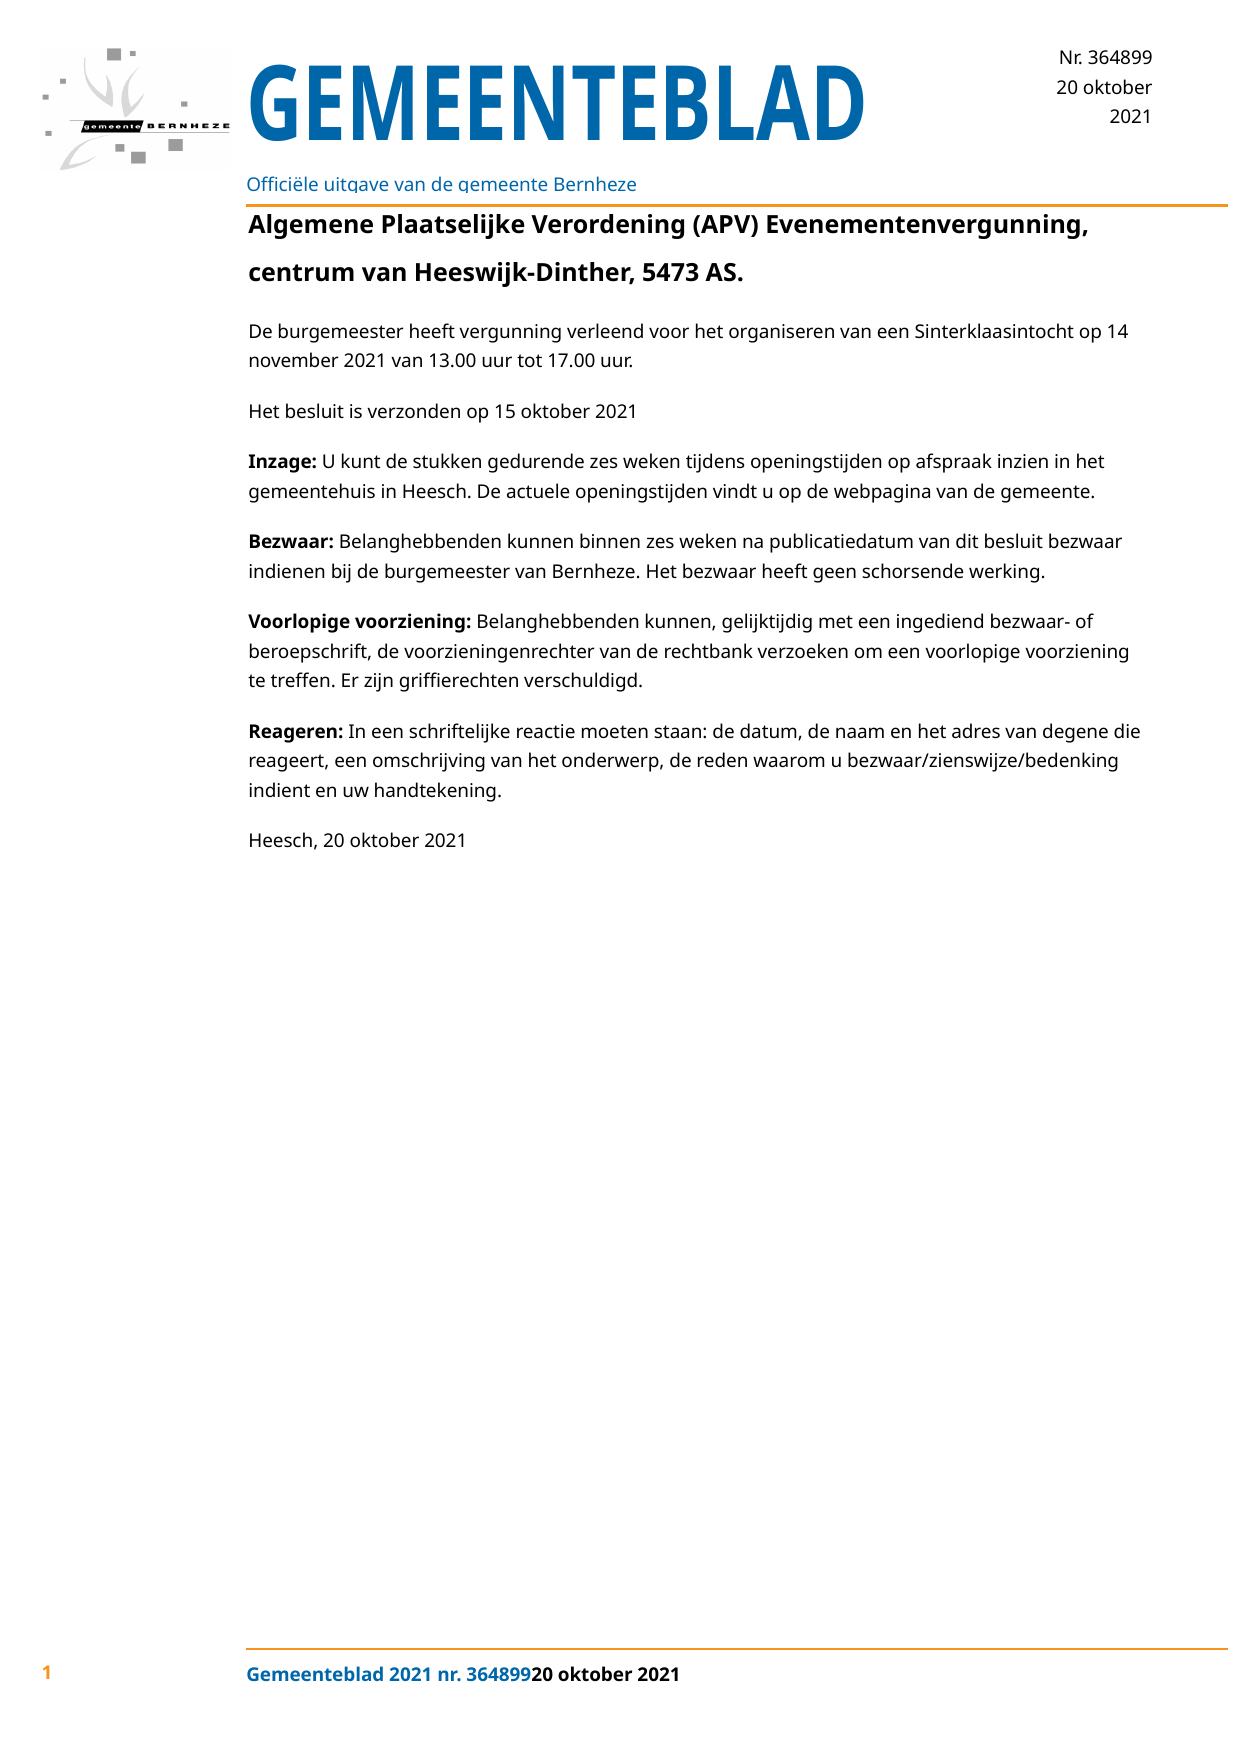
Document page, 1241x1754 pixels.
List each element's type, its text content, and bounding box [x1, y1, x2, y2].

picture [41, 47, 231, 172]
text Algemene Plaatselijke Verordening (APV) Evenementenvergunning, centrum van Heeswijk-Dinther, 5473 AS. [248, 207, 1152, 288]
text De burgemeester heeft vergunning verleend voor het organiseren van een Sinterklaasintocht op 14 november 2021 van 13.00 uur tot 17.00 uur. [248, 318, 1152, 373]
text Voorlopige voorziening: Belanghebbenden kunnen, gelijktijdig met een ingediend bezwaar- of beroepschrift, de voorzieningenrechter van de rechtbank verzoeken om een voorlopige voorziening te treffen. Er zijn griffierechten verschuldigd. [248, 608, 1152, 693]
text Bezwaar: Belanghebbenden kunnen binnen zes weken na publicatiedatum van dit besluit bezwaar indienen bij de burgemeester van Bernheze. Het bezwaar heeft geen schorsende werking. [248, 528, 1152, 584]
text Heesch, 20 oktober 2021 [248, 827, 1152, 853]
text Het besluit is verzonden op 15 oktober 2021 [248, 398, 1152, 424]
text Inzage: U kunt de stukken gedurende zes weken tijdens openingstijden op afspraak inzien in het gemeentehuis in Heesch. De actuele openingstijden vindt u op de webpagina van de gemeente. [248, 448, 1152, 504]
text Reageren: In een schriftelijke reactie moeten staan: de datum, de naam en het adres van degene die reageert, een omschrijving van het onderwerp, de reden waarom u bezwaar/zienswijze/bedenking indient en uw handtekening. [248, 718, 1152, 803]
